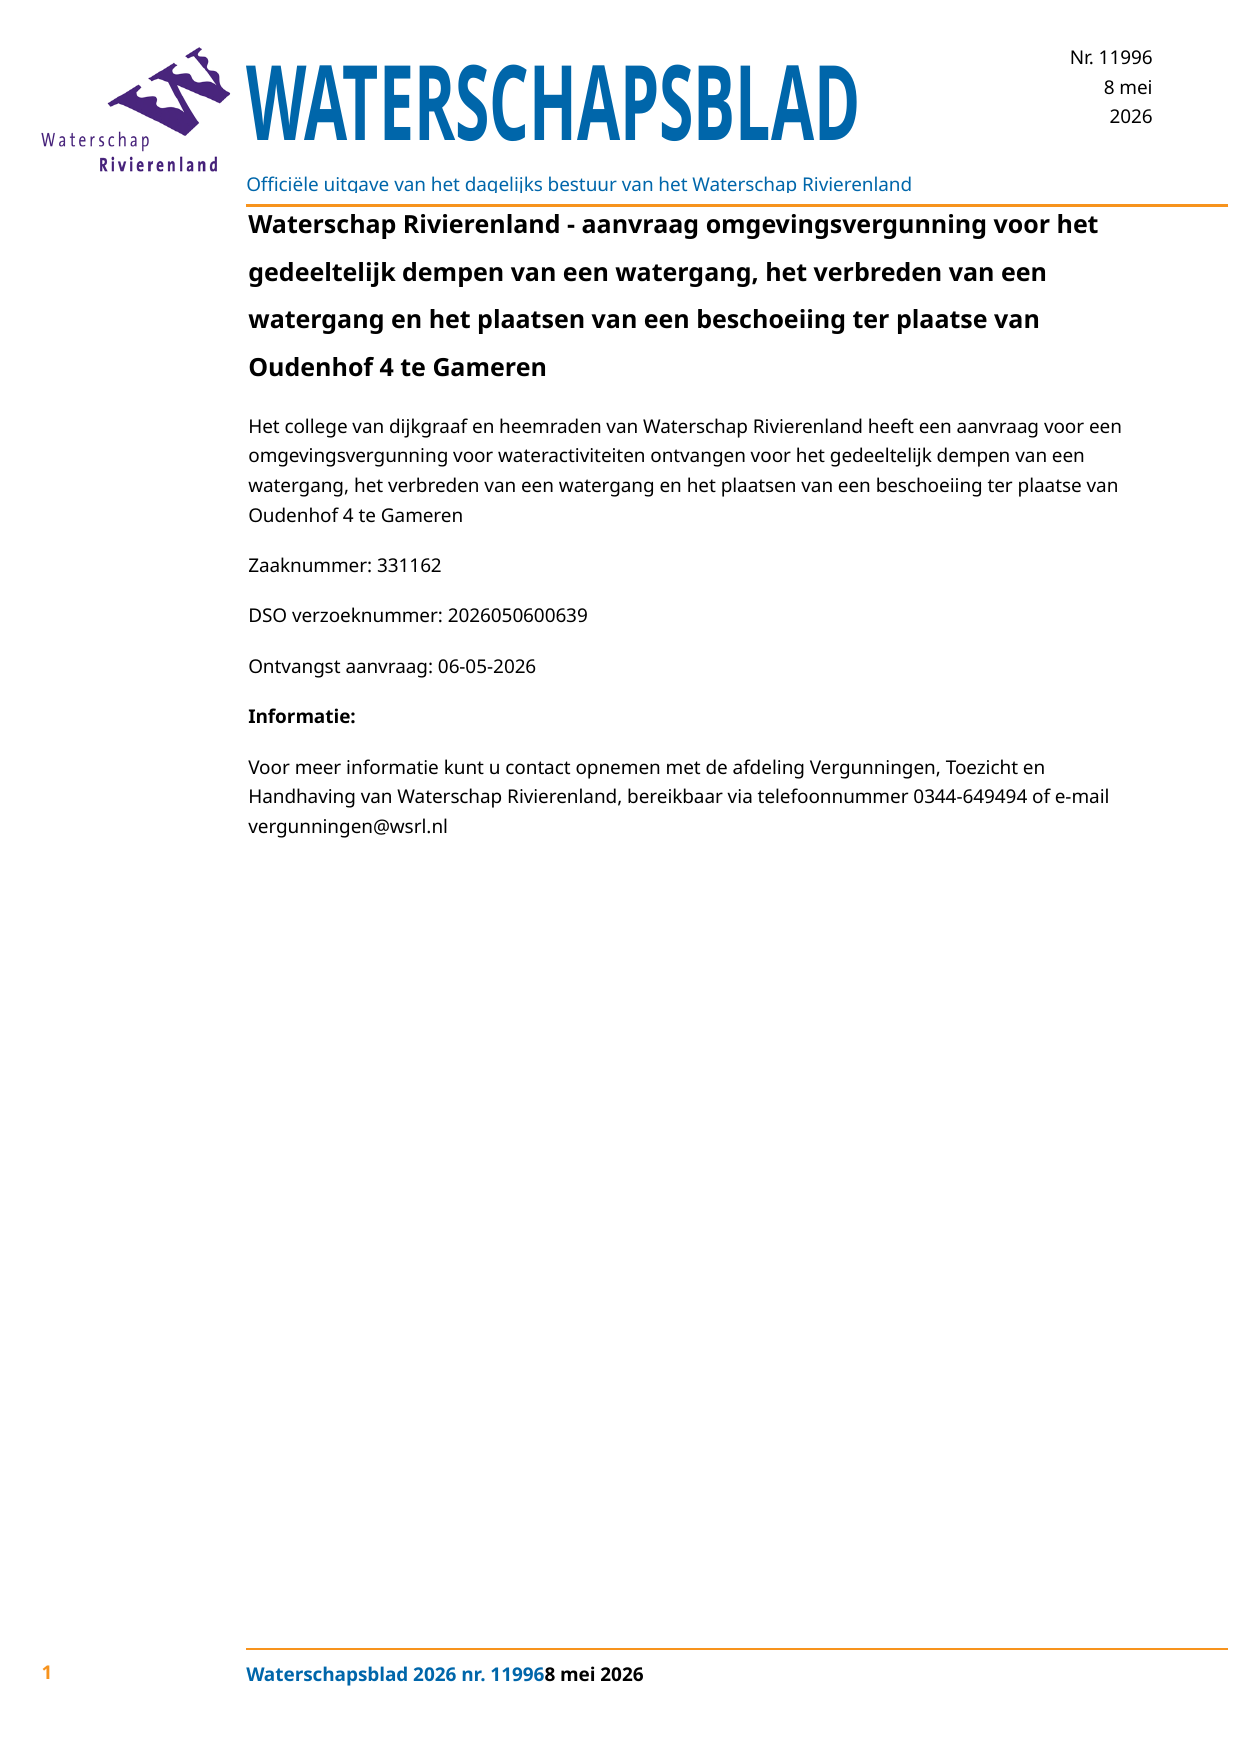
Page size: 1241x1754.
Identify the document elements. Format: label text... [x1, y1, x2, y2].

text Voor meer informatie kunt u contact opnemen met de afdeling Vergunningen, Toezicht en Handhaving van Waterschap Rivierenland, bereikbaar via telefoonnummer 0344-649494 of e-mail vergunningen@wsrl.nl [248, 754, 1152, 839]
text Informatie: [248, 703, 1152, 729]
text DSO verzoeknummer: 2026050600639 [248, 603, 1152, 628]
picture [41, 47, 231, 172]
text Het college van dijkgraaf en heemraden van Waterschap Rivierenland heeft een aanvraag voor een omgevingsvergunning voor wateractiviteiten ontvangen voor het gedeeltelijk dempen van een watergang, het verbreden van een watergang en het plaatsen van een beschoeiing ter plaatse van Oudenhof 4 te Gameren [248, 413, 1152, 528]
text Ontvangst aanvraag: 06-05-2026 [248, 653, 1152, 679]
text Zaaknummer: 331162 [248, 552, 1152, 578]
text Waterschap Rivierenland - aanvraag omgevingsvergunning voor het gedeeltelijk dempen van een watergang, het verbreden van een watergang en het plaatsen van een beschoeiing ter plaatse van Oudenhof 4 te Gameren [248, 207, 1152, 384]
